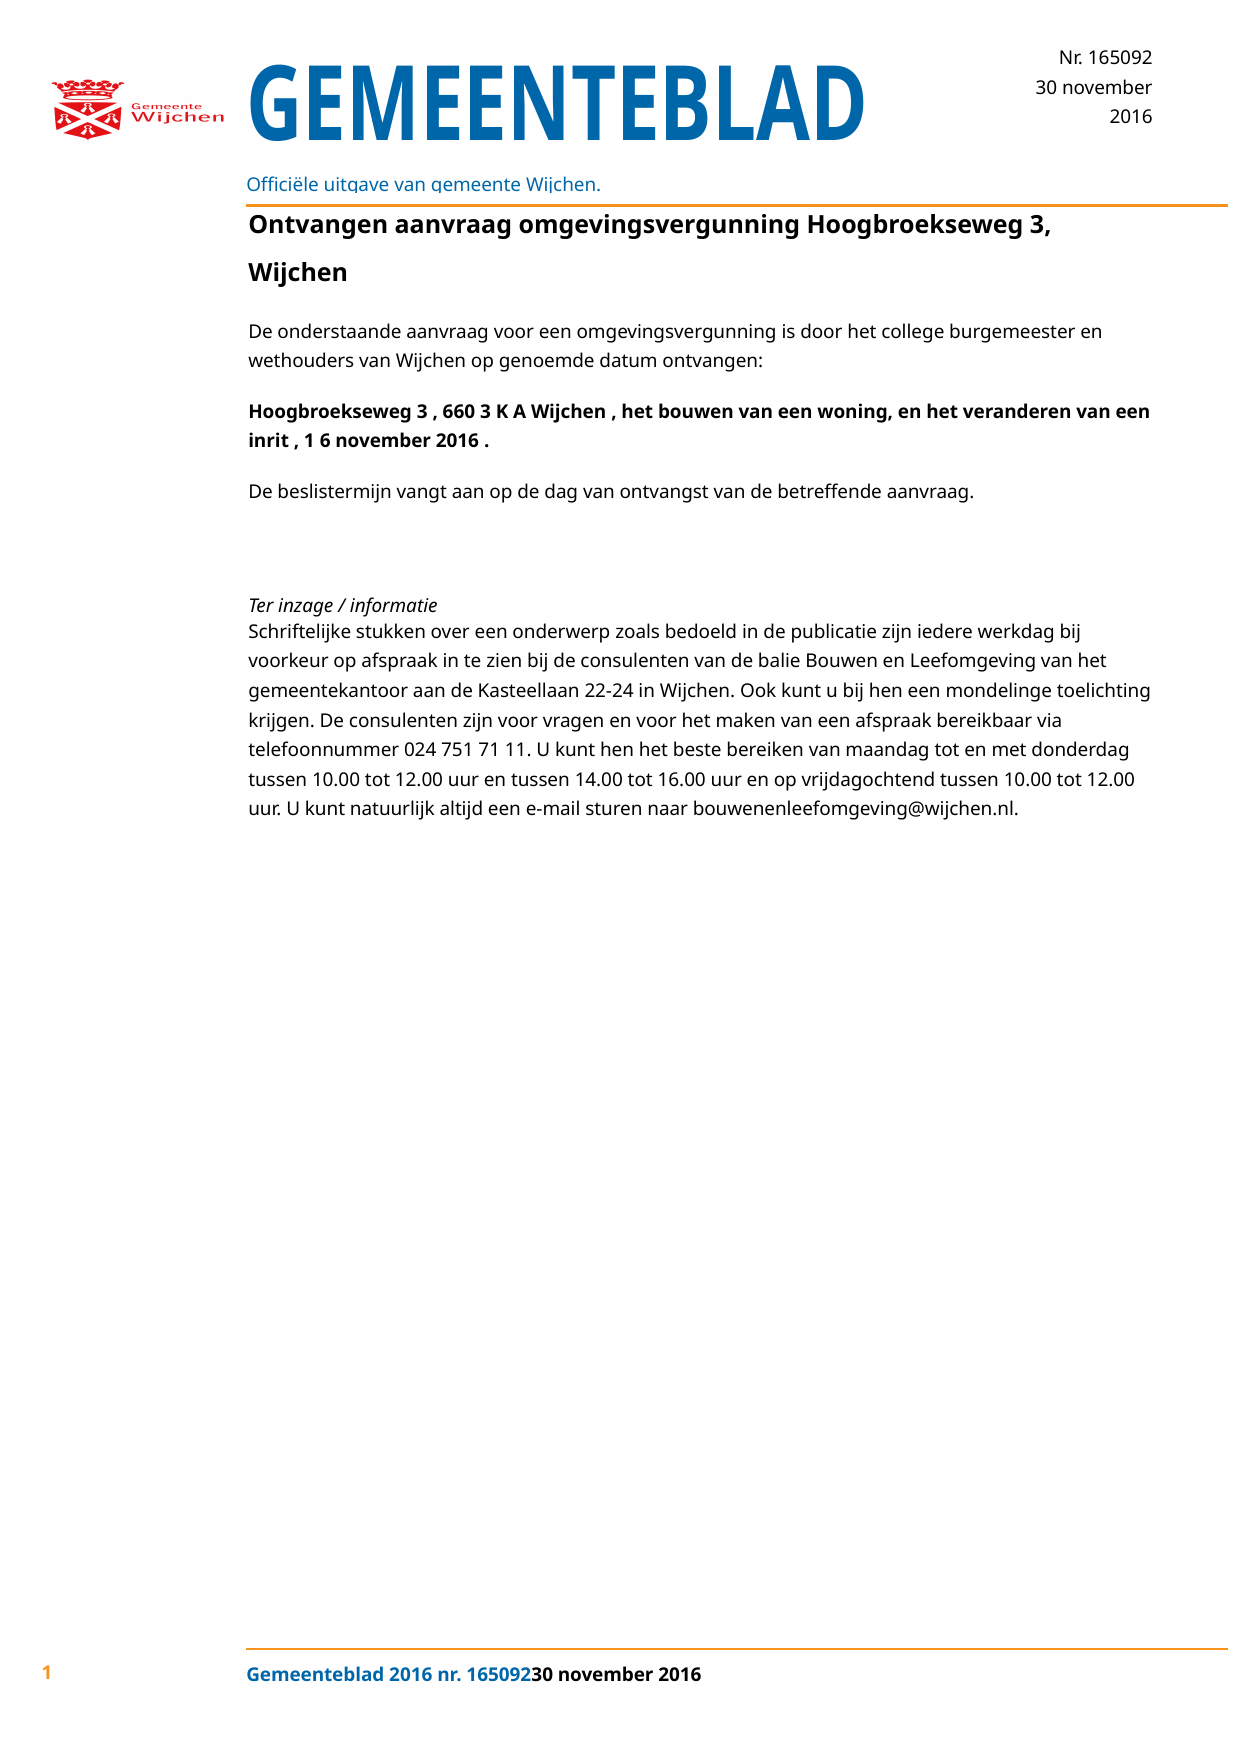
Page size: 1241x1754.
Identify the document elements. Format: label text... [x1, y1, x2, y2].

text Hoogbroekseweg 3 , 660 3 K A Wijchen , het bouwen van een woning, en het veranderen van een inrit , 1 6 november 2016 . [248, 398, 1152, 453]
text De onderstaande aanvraag voor een omgevingsvergunning is door het college burgemeester en wethouders van Wijchen op genoemde datum ontvangen: [248, 318, 1152, 373]
picture [41, 47, 231, 172]
text De beslistermijn vangt aan op de dag van ontvangst van de betreffende aanvraag. [248, 478, 1152, 504]
text Schriftelijke stukken over een onderwerp zoals bedoeld in de publicatie zijn iedere werkdag bij voorkeur op afspraak in te zien bij de consulenten van de balie Bouwen en Leefomgeving van het gemeentekantoor aan de Kasteellaan 22-24 in Wijchen. Ook kunt u bij hen een mondelinge toelichting krijgen. De consulenten zijn voor vragen en voor het maken van een afspraak bereikbaar via telefoonnummer 024 751 71 11. U kunt hen het beste bereiken van maandag tot en met donderdag tussen 10.00 tot 12.00 uur en tussen 14.00 tot 16.00 uur en op vrijdagochtend tussen 10.00 tot 12.00 uur. U kunt natuurlijk altijd een e-mail sturen naar bouwenenleefomgeving@wijchen.nl. [248, 618, 1152, 821]
text Ontvangen aanvraag omgevingsvergunning Hoogbroekseweg 3, Wijchen [248, 207, 1152, 288]
text Ter inzage / informatie [248, 592, 1152, 618]
